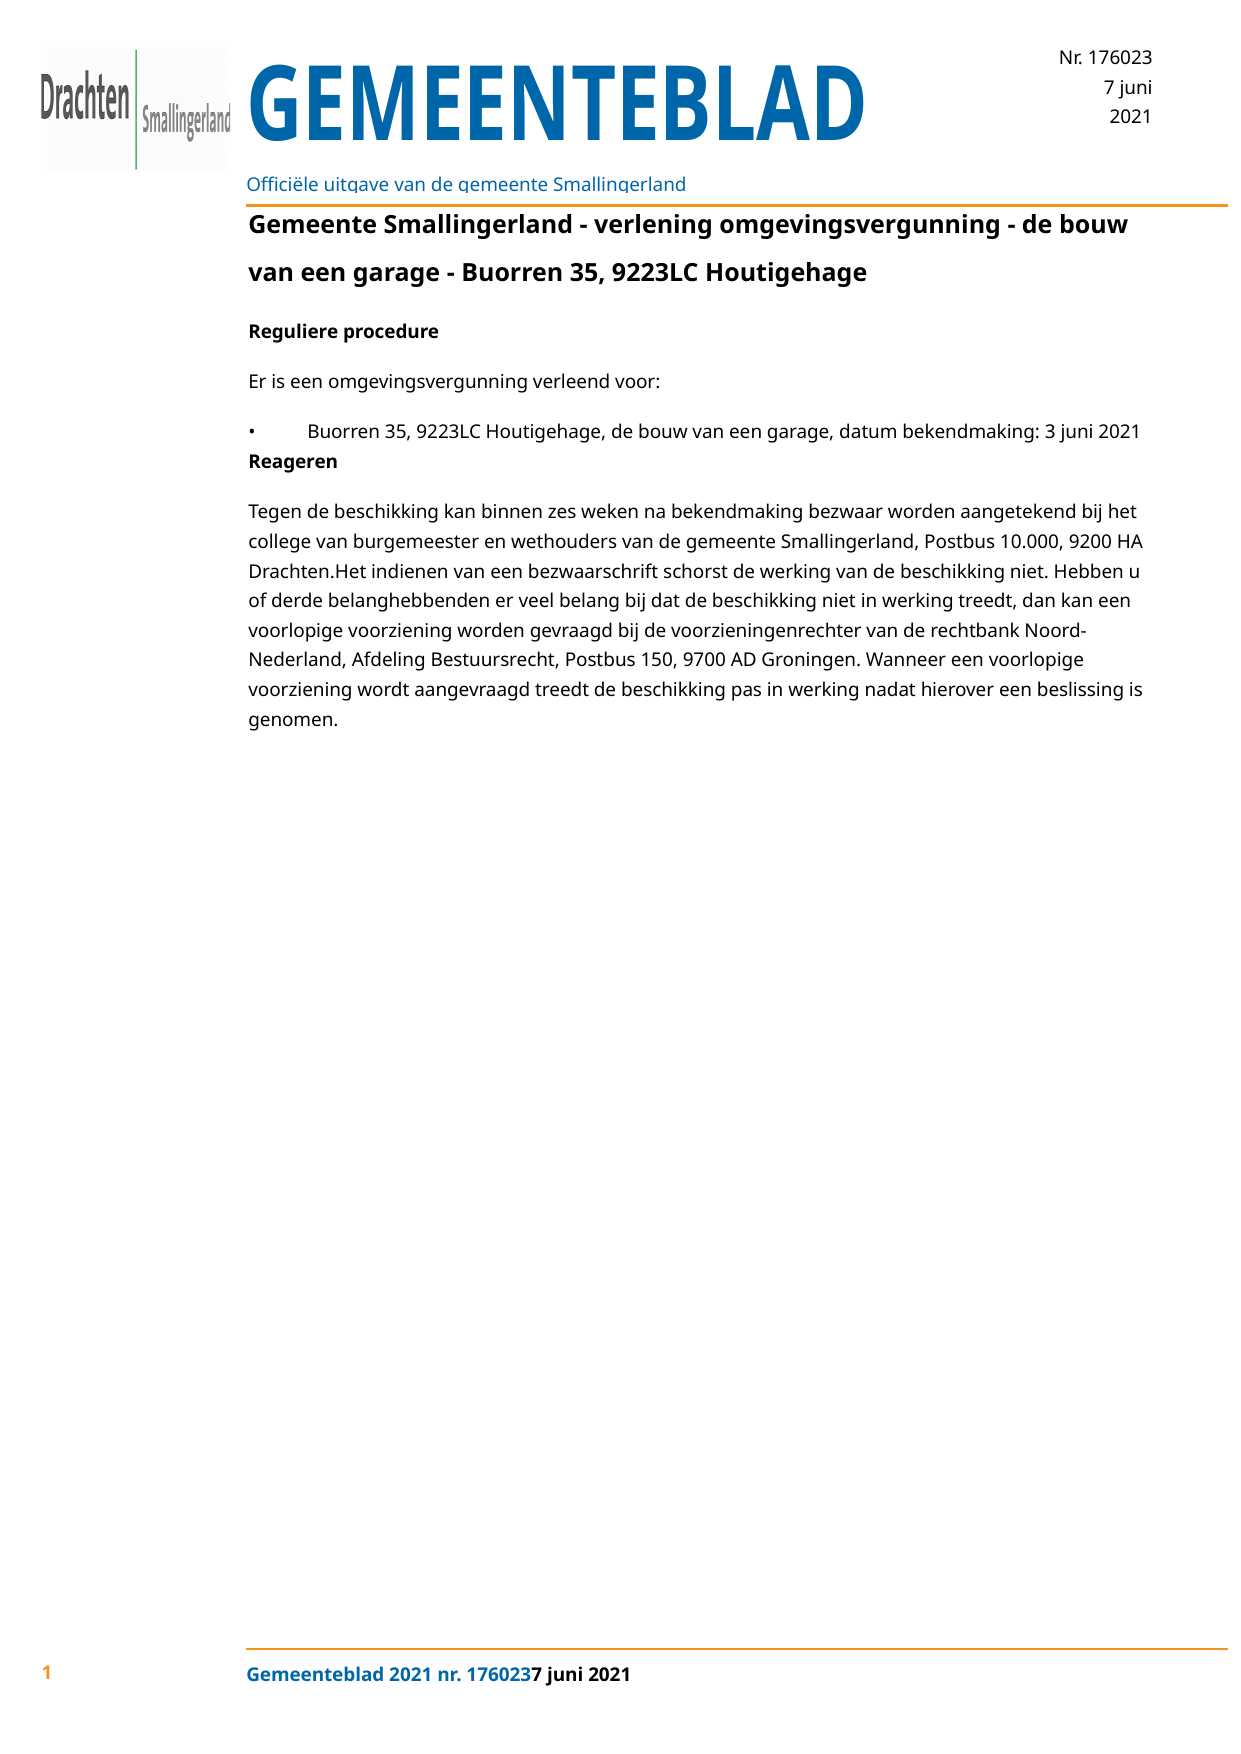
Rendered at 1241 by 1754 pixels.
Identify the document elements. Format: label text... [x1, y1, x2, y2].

text Tegen de beschikking kan binnen zes weken na bekendmaking bezwaar worden aangetekend bij het college van burgemeester en wethouders van de gemeente Smallingerland, Postbus 10.000, 9200 HA Drachten.Het indienen van een bezwaarschrift schorst de werking van de beschikking niet. Hebben u of derde belanghebbenden er veel belang bij dat de beschikking niet in werking treedt, dan kan een voorlopige voorziening worden gevraagd bij de voorzieningenrechter van de rechtbank Noord-Nederland, Afdeling Bestuursrecht, Postbus 150, 9700 AD Groningen. Wanneer een voorlopige voorziening wordt aangevraagd treedt de beschikking pas in werking nadat hierover een beslissing is genomen. [248, 499, 1152, 732]
picture [41, 47, 231, 172]
text Gemeente Smallingerland - verlening omgevingsvergunning - de bouw van een garage - Buorren 35, 9223LC Houtigehage [248, 207, 1152, 288]
text Reguliere procedure [248, 318, 1152, 344]
list Buorren 35, 9223LC Houtigehage, de bouw van een garage, datum bekendmaking: 3 juni 2021 [248, 419, 1152, 444]
text Er is een omgevingsvergunning verleend voor: [248, 368, 1152, 394]
text Reageren [248, 448, 1152, 474]
